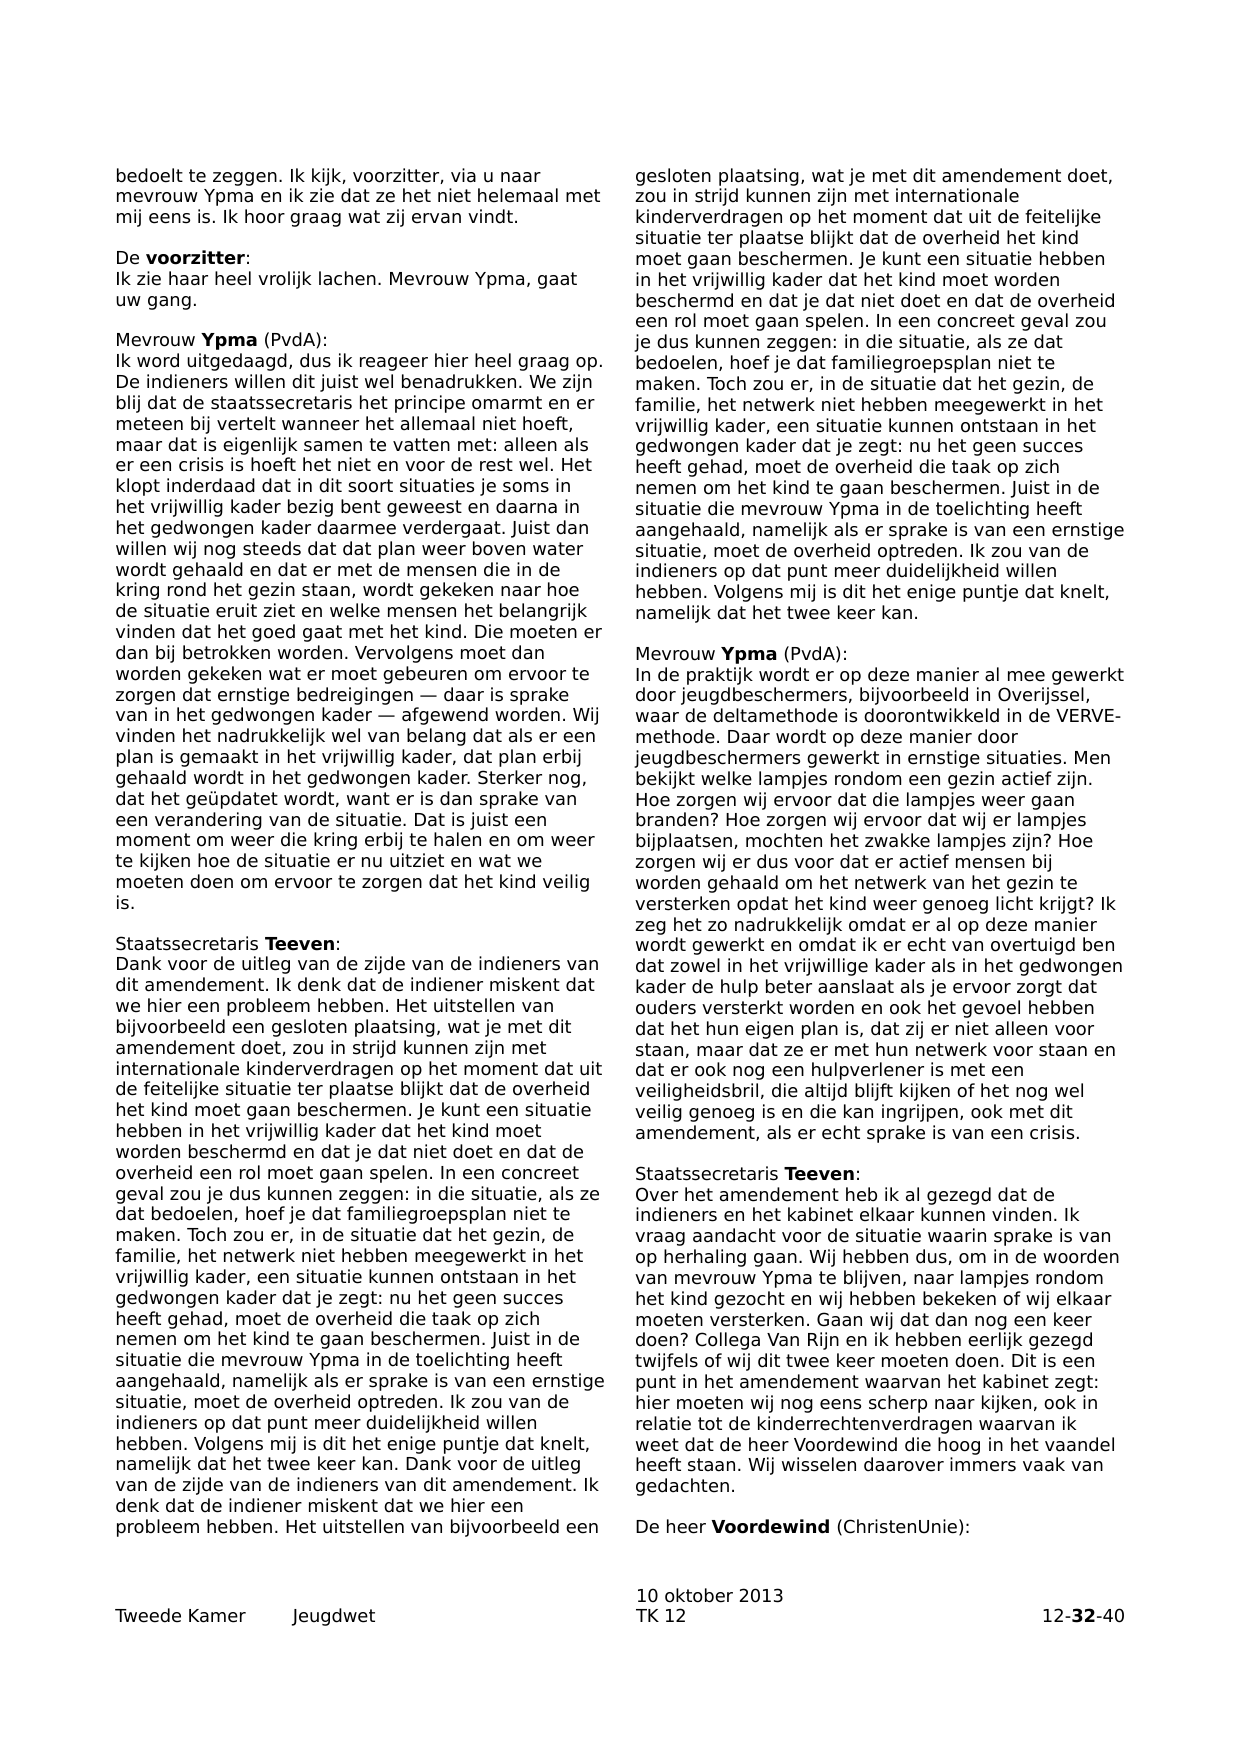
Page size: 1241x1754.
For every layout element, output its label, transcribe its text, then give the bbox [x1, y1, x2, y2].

text Staatssecretaris Teeven: [115, 933, 605, 954]
text gesloten plaatsing, wat je met dit amendement doet, zou in strijd kunnen zijn met internationale kinderverdragen op het moment dat uit de feitelijke situatie ter plaatse blijkt dat de overheid het kind moet gaan beschermen. Je kunt een situatie hebben in het vrijwillig kader dat het kind moet worden beschermd en dat je dat niet doet en dat de overheid een rol moet gaan spelen. In een concreet geval zou je dus kunnen zeggen: in die situatie, als ze dat bedoelen, hoef je dat familiegroepsplan niet te maken. Toch zou er, in de situatie dat het gezin, de familie, het netwerk niet hebben meegewerkt in het vrijwillig kader, een situatie kunnen ontstaan in het gedwongen kader dat je zegt: nu het geen succes heeft gehad, moet de overheid die taak op zich nemen om het kind te gaan beschermen. Juist in de situatie die mevrouw Ypma in de toelichting heeft aangehaald, namelijk als er sprake is van een ernstige situatie, moet de overheid optreden. Ik zou van de indieners op dat punt meer duidelijkheid willen hebben. Volgens mij is dit het enige puntje dat knelt, namelijk dat het twee keer kan. [635, 165, 1125, 624]
text Over het amendement heb ik al gezegd dat de indieners en het kabinet elkaar kunnen vinden. Ik vraag aandacht voor de situatie waarin sprake is van op herhaling gaan. Wij hebben dus, om in de woorden van mevrouw Ypma te blijven, naar lampjes rondom het kind gezocht en wij hebben bekeken of wij elkaar moeten versterken. Gaan wij dat dan nog een keer doen? Collega Van Rijn en ik hebben eerlijk gezegd twijfels of wij dit twee keer moeten doen. Dit is een punt in het amendement waarvan het kabinet zegt: hier moeten wij nog eens scherp naar kijken, ook in relatie tot de kinderrechtenverdragen waarvan ik weet dat de heer Voordewind die hoog in het vaandel heeft staan. Wij wisselen daarover immers vaak van gedachten. [635, 1184, 1125, 1497]
text De voorzitter: [115, 248, 605, 268]
text Dank voor de uitleg van de zijde van de indieners van dit amendement. Ik denk dat de indiener miskent dat we hier een probleem hebben. Het uitstellen van bijvoorbeeld een gesloten plaatsing, wat je met dit amendement doet, zou in strijd kunnen zijn met internationale kinderverdragen op het moment dat uit de feitelijke situatie ter plaatse blijkt dat de overheid het kind moet gaan beschermen. Je kunt een situatie hebben in het vrijwillig kader dat het kind moet worden beschermd en dat je dat niet doet en dat de overheid een rol moet gaan spelen. In een concreet geval zou je dus kunnen zeggen: in die situatie, als ze dat bedoelen, hoef je dat familiegroepsplan niet te maken. Toch zou er, in de situatie dat het gezin, de familie, het netwerk niet hebben meegewerkt in het vrijwillig kader, een situatie kunnen ontstaan in het gedwongen kader dat je zegt: nu het geen succes heeft gehad, moet de overheid die taak op zich nemen om het kind te gaan beschermen. Juist in de situatie die mevrouw Ypma in de toelichting heeft aangehaald, namelijk als er sprake is van een ernstige situatie, moet de overheid optreden. Ik zou van de indieners op dat punt meer duidelijkheid willen hebben. Volgens mij is dit het enige puntje dat knelt, namelijk dat het twee keer kan. Dank voor de uitleg van de zijde van de indieners van dit amendement. Ik denk dat de indiener miskent dat we hier een probleem hebben. Het uitstellen van bijvoorbeeld een [115, 954, 605, 1537]
text Mevrouw Ypma (PvdA): [115, 330, 605, 351]
text In de praktijk wordt er op deze manier al mee gewerkt door jeugdbeschermers, bijvoorbeeld in Overijssel, waar de deltamethode is doorontwikkeld in de VERVE-methode. Daar wordt op deze manier door jeugdbeschermers gewerkt in ernstige situaties. Men bekijkt welke lampjes rondom een gezin actief zijn. Hoe zorgen wij ervoor dat die lampjes weer gaan branden? Hoe zorgen wij ervoor dat wij er lampjes bijplaatsen, mochten het zwakke lampjes zijn? Hoe zorgen wij er dus voor dat er actief mensen bij worden gehaald om het netwerk van het gezin te versterken opdat het kind weer genoeg licht krijgt? Ik zeg het zo nadrukkelijk omdat er al op deze manier wordt gewerkt en omdat ik er echt van overtuigd ben dat zowel in het vrijwillige kader als in het gedwongen kader de hulp beter aanslaat als je ervoor zorgt dat ouders versterkt worden en ook het gevoel hebben dat het hun eigen plan is, dat zij er niet alleen voor staan, maar dat ze er met hun netwerk voor staan en dat er ook nog een hulpverlener is met een veiligheidsbril, die altijd blijft kijken of het nog wel veilig genoeg is en die kan ingrijpen, ook met dit amendement, als er echt sprake is van een crisis. [635, 664, 1125, 1143]
text Mevrouw Ypma (PvdA): [635, 644, 1125, 664]
text Ik zie haar heel vrolijk lachen. Mevrouw Ypma, gaat uw gang. [115, 268, 605, 310]
text Ik word uitgedaagd, dus ik reageer hier heel graag op. De indieners willen dit juist wel benadrukken. We zijn blij dat de staatssecretaris het principe omarmt en er meteen bij vertelt wanneer het allemaal niet hoeft, maar dat is eigenlijk samen te vatten met: alleen als er een crisis is hoeft het niet en voor de rest wel. Het klopt inderdaad dat in dit soort situaties je soms in het vrijwillig kader bezig bent geweest en daarna in het gedwongen kader daarmee verdergaat. Juist dan willen wij nog steeds dat dat plan weer boven water wordt gehaald en dat er met de mensen die in de kring rond het gezin staan, wordt gekeken naar hoe de situatie eruit ziet en welke mensen het belangrijk vinden dat het goed gaat met het kind. Die moeten er dan bij betrokken worden. Vervolgens moet dan worden gekeken wat er moet gebeuren om ervoor te zorgen dat ernstige bedreigingen — daar is sprake van in het gedwongen kader — afgewend worden. Wij vinden het nadrukkelijk wel van belang dat als er een plan is gemaakt in het vrijwillig kader, dat plan erbij gehaald wordt in het gedwongen kader. Sterker nog, dat het geüpdatet wordt, want er is dan sprake van een verandering van de situatie. Dat is juist een moment om weer die kring erbij te halen en om weer te kijken hoe de situatie er nu uitziet en wat we moeten doen om ervoor te zorgen dat het kind veilig is. [115, 351, 605, 913]
text Staatssecretaris Teeven: [635, 1163, 1125, 1184]
text bedoelt te zeggen. Ik kijk, voorzitter, via u naar mevrouw Ypma en ik zie dat ze het niet helemaal met mij eens is. Ik hoor graag wat zij ervan vindt. [115, 165, 605, 228]
text De heer Voordewind (ChristenUnie): [635, 1517, 1125, 1537]
